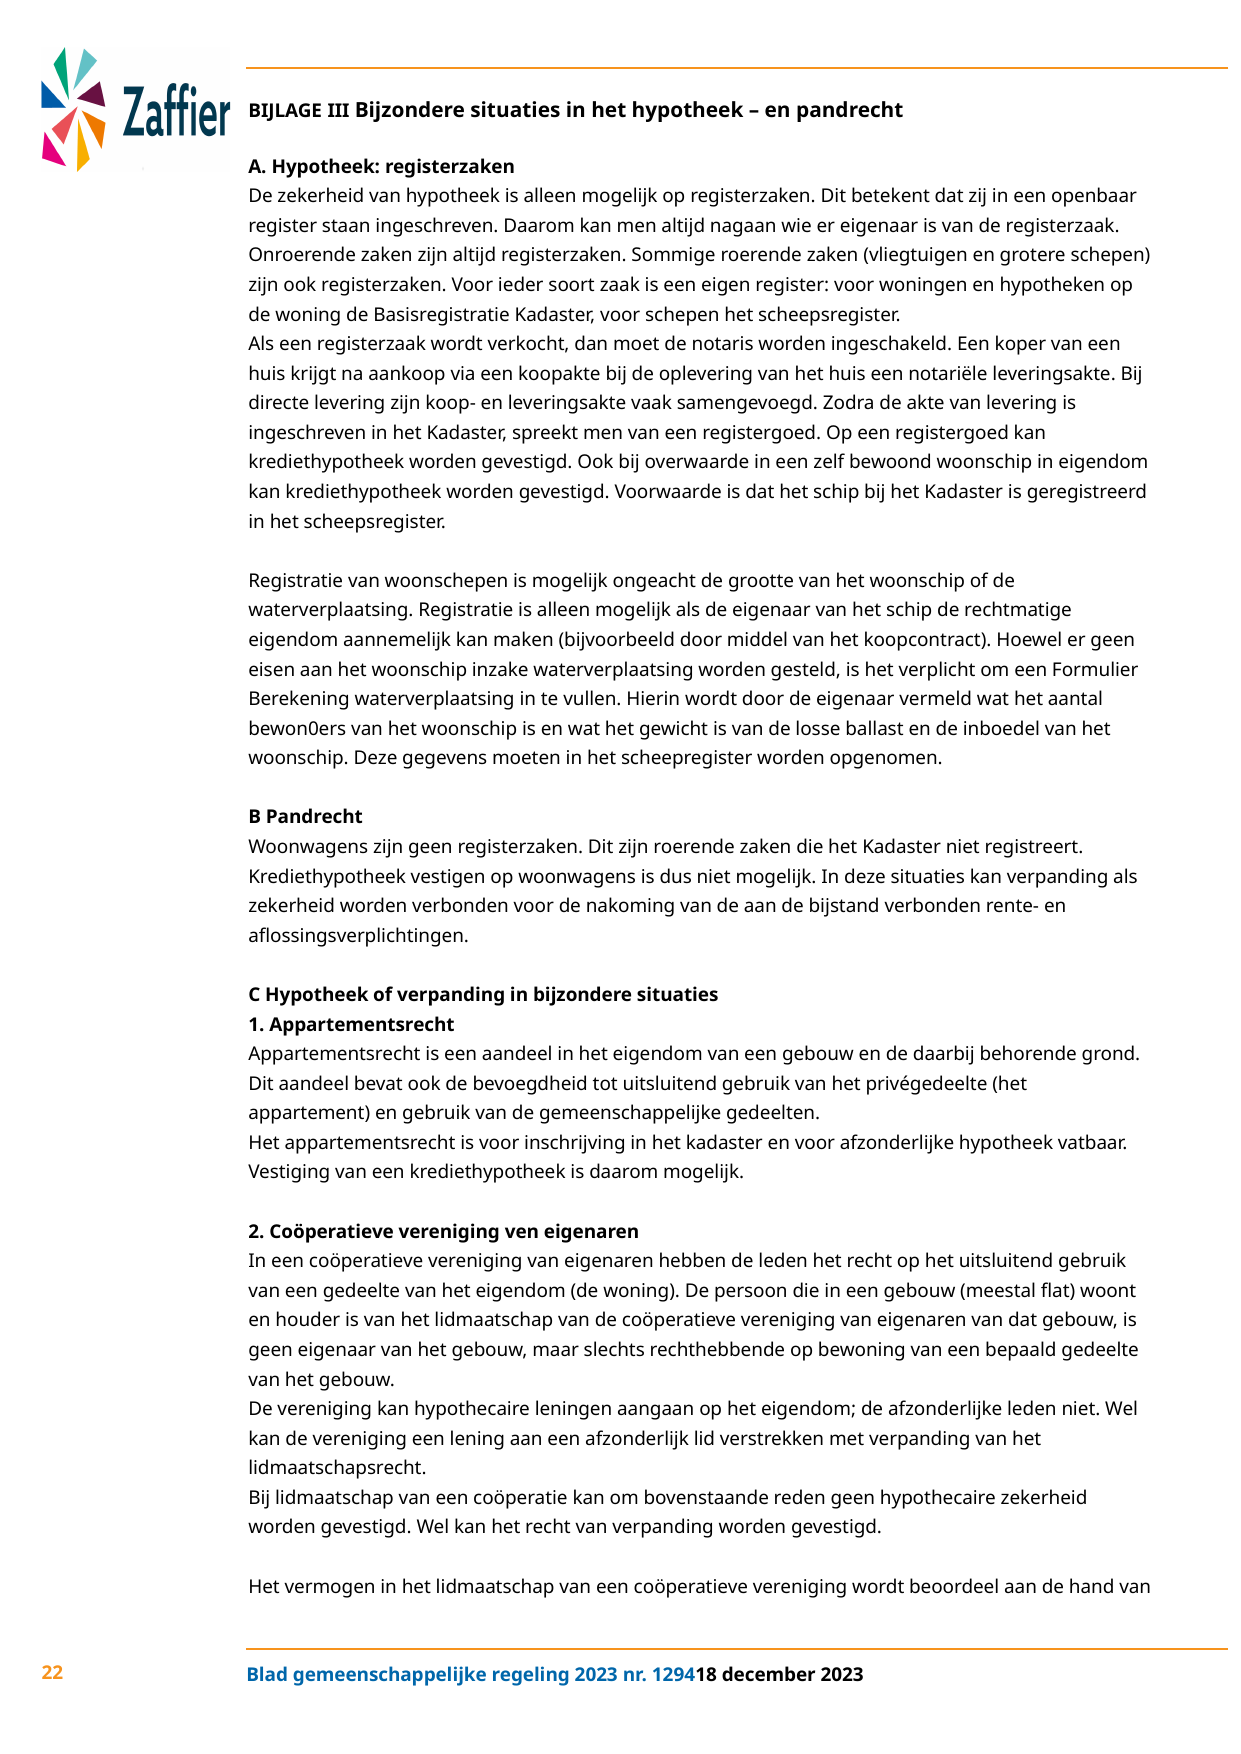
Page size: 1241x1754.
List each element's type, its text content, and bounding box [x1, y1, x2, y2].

text In een coöperatieve vereniging van eigenaren hebben de leden het recht op het uitsluitend gebruik van een gedeelte van het eigendom (de woning). De persoon die in een gebouw (meestal flat) woont en houder is van het lidmaatschap van de coöperatieve vereniging van eigenaren van dat gebouw, is geen eigenaar van het gebouw, maar slechts rechthebbende op bewoning van een bepaald gedeelte van het gebouw. [248, 1247, 1152, 1392]
text De zekerheid van hypotheek is alleen mogelijk op registerzaken. Dit betekent dat zij in een openbaar register staan ingeschreven. Daarom kan men altijd nagaan wie er eigenaar is van de registerzaak. Onroerende zaken zijn altijd registerzaken. Sommige roerende zaken (vliegtuigen en grotere schepen) zijn ook registerzaken. Voor ieder soort zaak is een eigen register: voor woningen en hypotheken op de woning de Basisregistratie Kadaster, voor schepen het scheepsregister. [248, 182, 1152, 327]
text B Pandrecht [248, 804, 1152, 829]
text 1. Appartementsrecht [248, 1011, 1152, 1037]
text Registratie van woonschepen is mogelijk ongeacht de grootte van het woonschip of de waterverplaatsing. Registratie is alleen mogelijk als de eigenaar van het schip de rechtmatige eigendom aannemelijk kan maken (bijvoorbeeld door middel van het koopcontract). Hoewel er geen eisen aan het woonschip inzake waterverplaatsing worden gesteld, is het verplicht om een Formulier Berekening waterverplaatsing in te vullen. Hierin wordt door de eigenaar vermeld wat het aantal bewon0ers van het woonschip is en wat het gewicht is van de losse ballast en de inboedel van het woonschip. Deze gegevens moeten in het scheepregister worden opgenomen. [248, 567, 1152, 770]
text Woonwagens zijn geen registerzaken. Dit zijn roerende zaken die het Kadaster niet registreert. Krediethypotheek vestigen op woonwagens is dus niet mogelijk. In deze situaties kan verpanding als zekerheid worden verbonden voor de nakoming van de aan de bijstand verbonden rente- en aflossingsverplichtingen. [248, 833, 1152, 948]
text C Hypotheek of verpanding in bijzondere situaties [248, 981, 1152, 1007]
text 2. Coöperatieve vereniging ven eigenaren [248, 1218, 1152, 1244]
text De vereniging kan hypothecaire leningen aangaan op het eigendom; de afzonderlijke leden niet. Wel kan de vereniging een lening aan een afzonderlijk lid verstrekken met verpanding van het lidmaatschapsrecht. [248, 1395, 1152, 1480]
text Het vermogen in het lidmaatschap van een coöperatieve vereniging wordt beoordeel aan de hand van [248, 1573, 1152, 1599]
text Bij lidmaatschap van een coöperatie kan om bovenstaande reden geen hypothecaire zekerheid worden gevestigd. Wel kan het recht van verpanding worden gevestigd. [248, 1484, 1152, 1539]
text Als een registerzaak wordt verkocht, dan moet de notaris worden ingeschakeld. Een koper van een huis krijgt na aankoop via een koopakte bij de oplevering van het huis een notariële leveringsakte. Bij directe levering zijn koop- en leveringsakte vaak samengevoegd. Zodra de akte van levering is ingeschreven in het Kadaster, spreekt men van een registergoed. Op een registergoed kan krediethypotheek worden gevestigd. Ook bij overwaarde in een zelf bewoond woonschip in eigendom kan krediethypotheek worden gevestigd. Voorwaarde is dat het schip bij het Kadaster is geregistreerd in het scheepsregister. [248, 330, 1152, 534]
text Het appartementsrecht is voor inschrijving in het kadaster en voor afzonderlijke hypotheek vatbaar. Vestiging van een krediethypotheek is daarom mogelijk. [248, 1129, 1152, 1184]
text A. Hypotheek: registerzaken [248, 153, 1152, 179]
text Appartementsrecht is een aandeel in het eigendom van een gebouw en de daarbij behorende grond. Dit aandeel bevat ook de bevoegdheid tot uitsluitend gebruik van het privégedeelte (het appartement) en gebruik van de gemeenschappelijke gedeelten. [248, 1040, 1152, 1125]
text BIJLAGE III Bijzondere situaties in het hypotheek – en pandrecht [248, 95, 1152, 123]
picture [41, 47, 231, 172]
